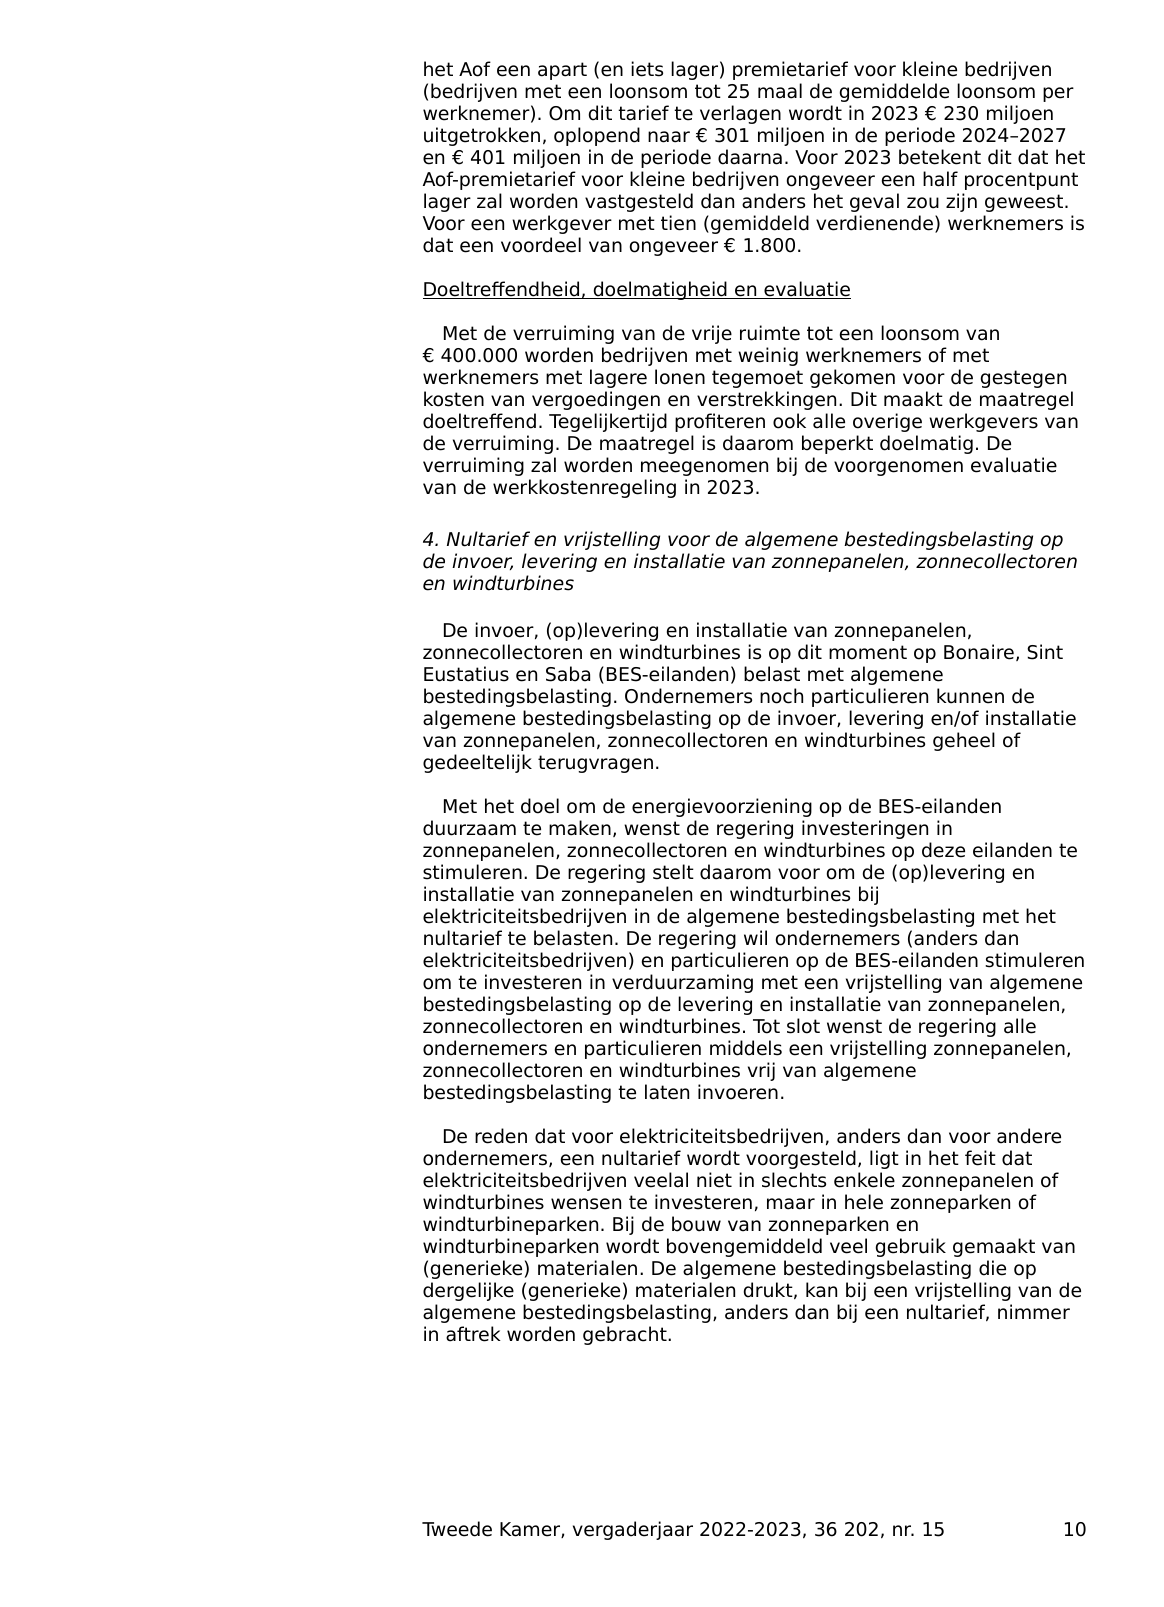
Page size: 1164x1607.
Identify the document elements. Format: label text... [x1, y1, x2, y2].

subtitle 4. Nultarief en vrijstelling voor de algemene bestedingsbelasting op de invoer, levering en installatie van zonnepanelen, zonnecollectoren en windturbines [422, 529, 1087, 595]
subtitle Doeltreffendheid, doelmatigheid en evaluatie [422, 279, 1087, 301]
text Met het doel om de energievoorziening op de BES-eilanden duurzaam te maken, wenst de regering investeringen in zonnepanelen, zonnecollectoren en windturbines op deze eilanden te stimuleren. De regering stelt daarom voor om de (op)levering en installatie van zonnepanelen en windturbines bij elektriciteitsbedrijven in de algemene bestedingsbelasting met het nultarief te belasten. De regering wil ondernemers (anders dan elektriciteitsbedrijven) en particulieren op de BES-eilanden stimuleren om te investeren in verduurzaming met een vrijstelling van algemene bestedingsbelasting op de levering en installatie van zonnepanelen, zonnecollectoren en windturbines. Tot slot wenst de regering alle ondernemers en particulieren middels een vrijstelling zonnepanelen, zonnecollectoren en windturbines vrij van algemene bestedingsbelasting te laten invoeren. [422, 796, 1087, 1104]
text Met de verruiming van de vrije ruimte tot een loonsom van € 400.000 worden bedrijven met weinig werknemers of met werknemers met lagere lonen tegemoet gekomen voor de gestegen kosten van vergoedingen en verstrekkingen. Dit maakt de maatregel doeltreffend. Tegelijkertijd profiteren ook alle overige werkgevers van de verruiming. De maatregel is daarom beperkt doelmatig. De verruiming zal worden meegenomen bij de voorgenomen evaluatie van de werkkostenregeling in 2023. [422, 323, 1087, 499]
text het Aof een apart (en iets lager) premietarief voor kleine bedrijven (bedrijven met een loonsom tot 25 maal de gemiddelde loonsom per werknemer). Om dit tarief te verlagen wordt in 2023 € 230 miljoen uitgetrokken, oplopend naar € 301 miljoen in de periode 2024–2027 en € 401 miljoen in de periode daarna. Voor 2023 betekent dit dat het Aof-premietarief voor kleine bedrijven ongeveer een half procentpunt lager zal worden vastgesteld dan anders het geval zou zijn geweest. Voor een werkgever met tien (gemiddeld verdienende) werknemers is dat een voordeel van ongeveer € 1.800. [422, 59, 1087, 257]
text De invoer, (op)levering en installatie van zonnepanelen, zonnecollectoren en windturbines is op dit moment op Bonaire, Sint Eustatius en Saba (BES-eilanden) belast met algemene bestedingsbelasting. Ondernemers noch particulieren kunnen de algemene bestedingsbelasting op de invoer, levering en/of installatie van zonnepanelen, zonnecollectoren en windturbines geheel of gedeeltelijk terugvragen. [422, 620, 1087, 774]
text De reden dat voor elektriciteitsbedrijven, anders dan voor andere ondernemers, een nultarief wordt voorgesteld, ligt in het feit dat elektriciteitsbedrijven veelal niet in slechts enkele zonnepanelen of windturbines wensen te investeren, maar in hele zonneparken of windturbineparken. Bij de bouw van zonneparken en windturbineparken wordt bovengemiddeld veel gebruik gemaakt van (generieke) materialen. De algemene bestedingsbelasting die op dergelijke (generieke) materialen drukt, kan bij een vrijstelling van de algemene bestedingsbelasting, anders dan bij een nultarief, nimmer in aftrek worden gebracht. [422, 1126, 1087, 1346]
